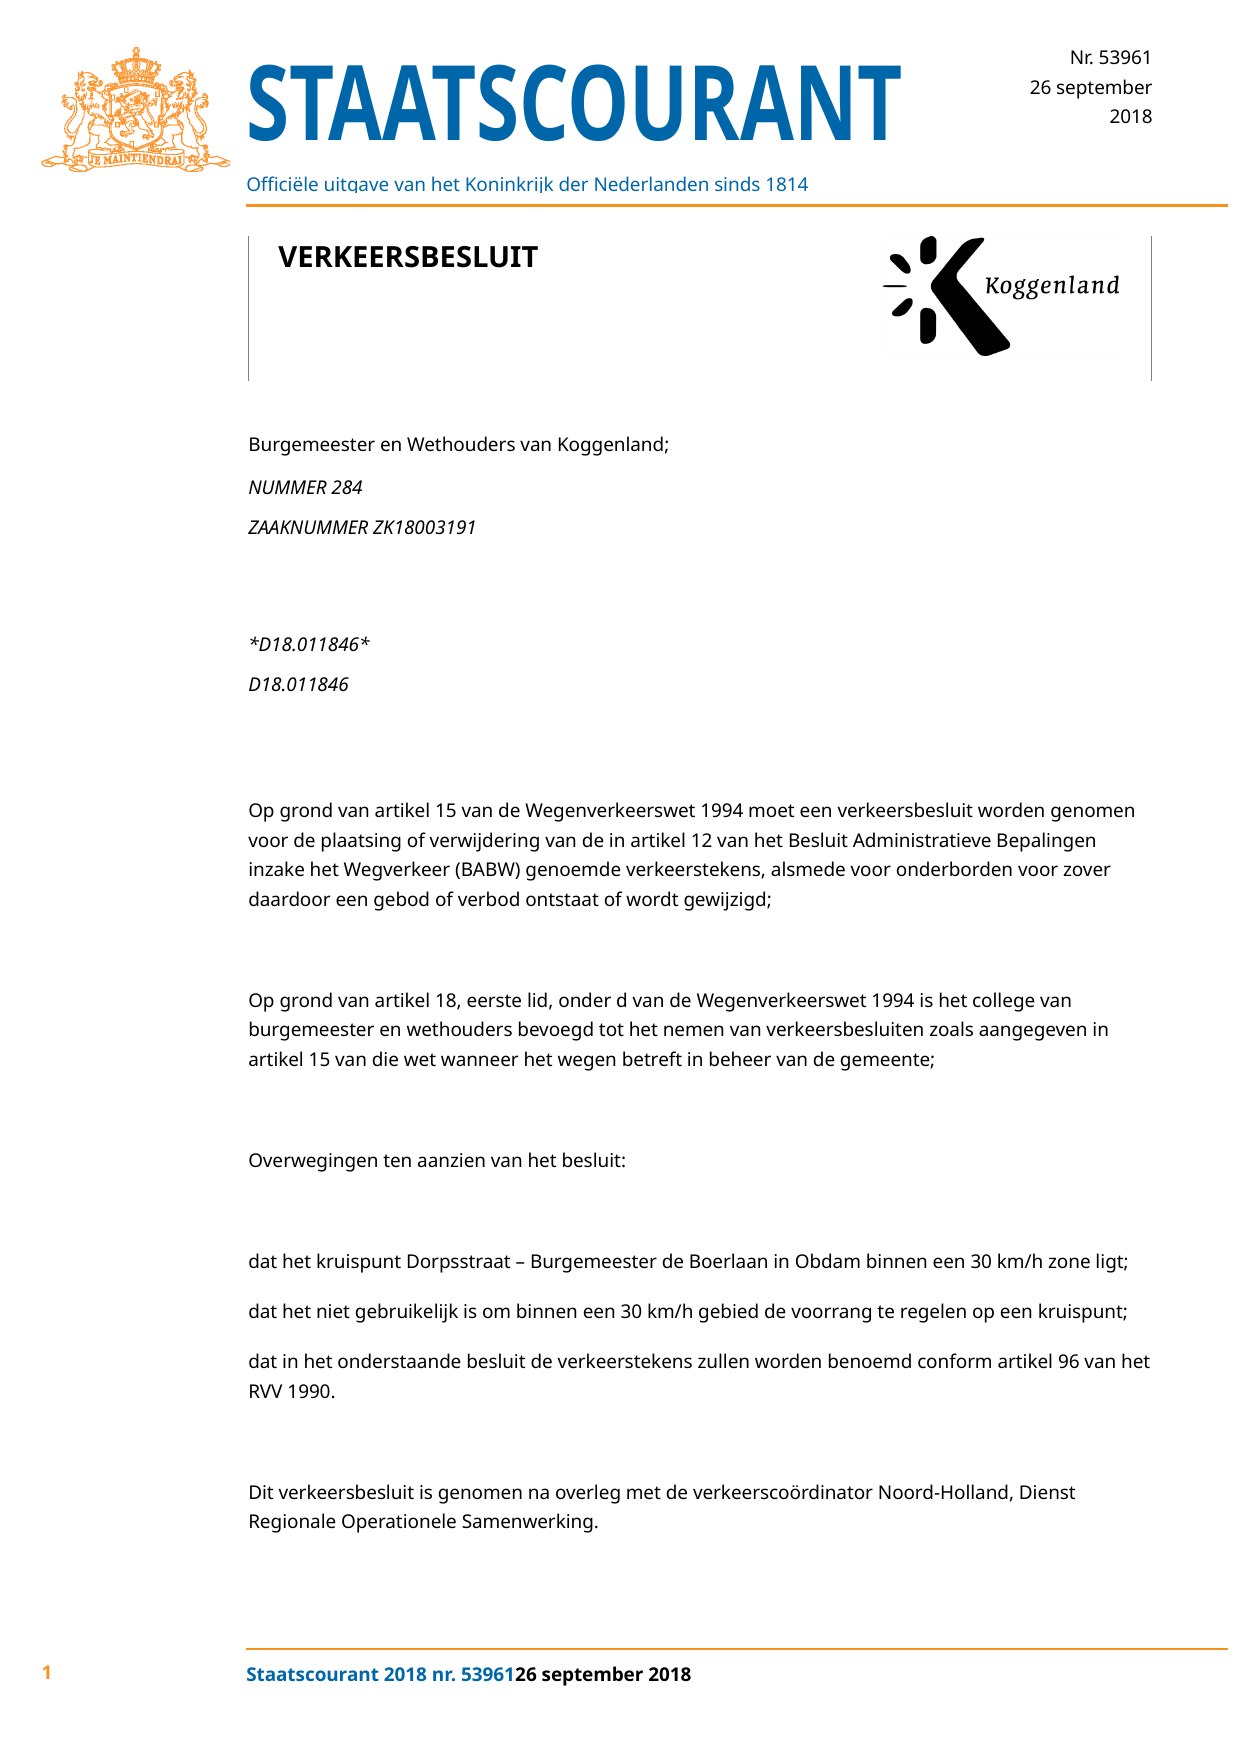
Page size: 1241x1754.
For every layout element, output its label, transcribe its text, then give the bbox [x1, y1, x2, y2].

text D18.011846 [248, 671, 1152, 697]
text ZAAKNUMMER ZK18003191 [248, 514, 1152, 539]
text *D18.011846* [248, 632, 1152, 657]
text dat in het onderstaande besluit de verkeerstekens zullen worden benoemd conform artikel 96 van het RVV 1990. [248, 1349, 1152, 1404]
text Dit verkeersbesluit is genomen na overleg met de verkeerscoördinator Noord-Holland, Dienst Regionale Operationele Samenwerking. [248, 1479, 1152, 1534]
table_header VERKEERSBESLUIT [249, 236, 850, 381]
picture [41, 47, 231, 172]
text Burgemeester en Wethouders van Koggenland; [248, 431, 1152, 457]
text dat het kruispunt Dorpsstraat – Burgemeester de Boerlaan in Obdam binnen een 30 km/h zone ligt; [248, 1248, 1152, 1274]
text NUMMER 284 [248, 474, 1152, 500]
text Overwegingen ten aanzien van het besluit: [248, 1147, 1152, 1173]
text Op grond van artikel 15 van de Wegenverkeerswet 1994 moet een verkeersbesluit worden genomen voor de plaatsing of verwijdering van de in artikel 12 van het Besluit Administratieve Bepalingen inzake het Wegverkeer (BABW) genoemde verkeerstekens, alsmede voor onderborden voor zover daardoor een gebod of verbod ontstaat of wordt gewijzigd; [248, 797, 1152, 912]
text dat het niet gebruikelijk is om binnen een 30 km/h gebied de voorrang te regelen op een kruispunt; [248, 1298, 1152, 1324]
picture [882, 236, 1119, 356]
text Op grond van artikel 18, eerste lid, onder d van de Wegenverkeerswet 1994 is het college van burgemeester en wethouders bevoegd tot het nemen van verkeersbesluiten zoals aangegeven in artikel 15 van die wet wanneer het wegen betreft in beheer van de gemeente; [248, 987, 1152, 1072]
table_header [850, 236, 1151, 381]
